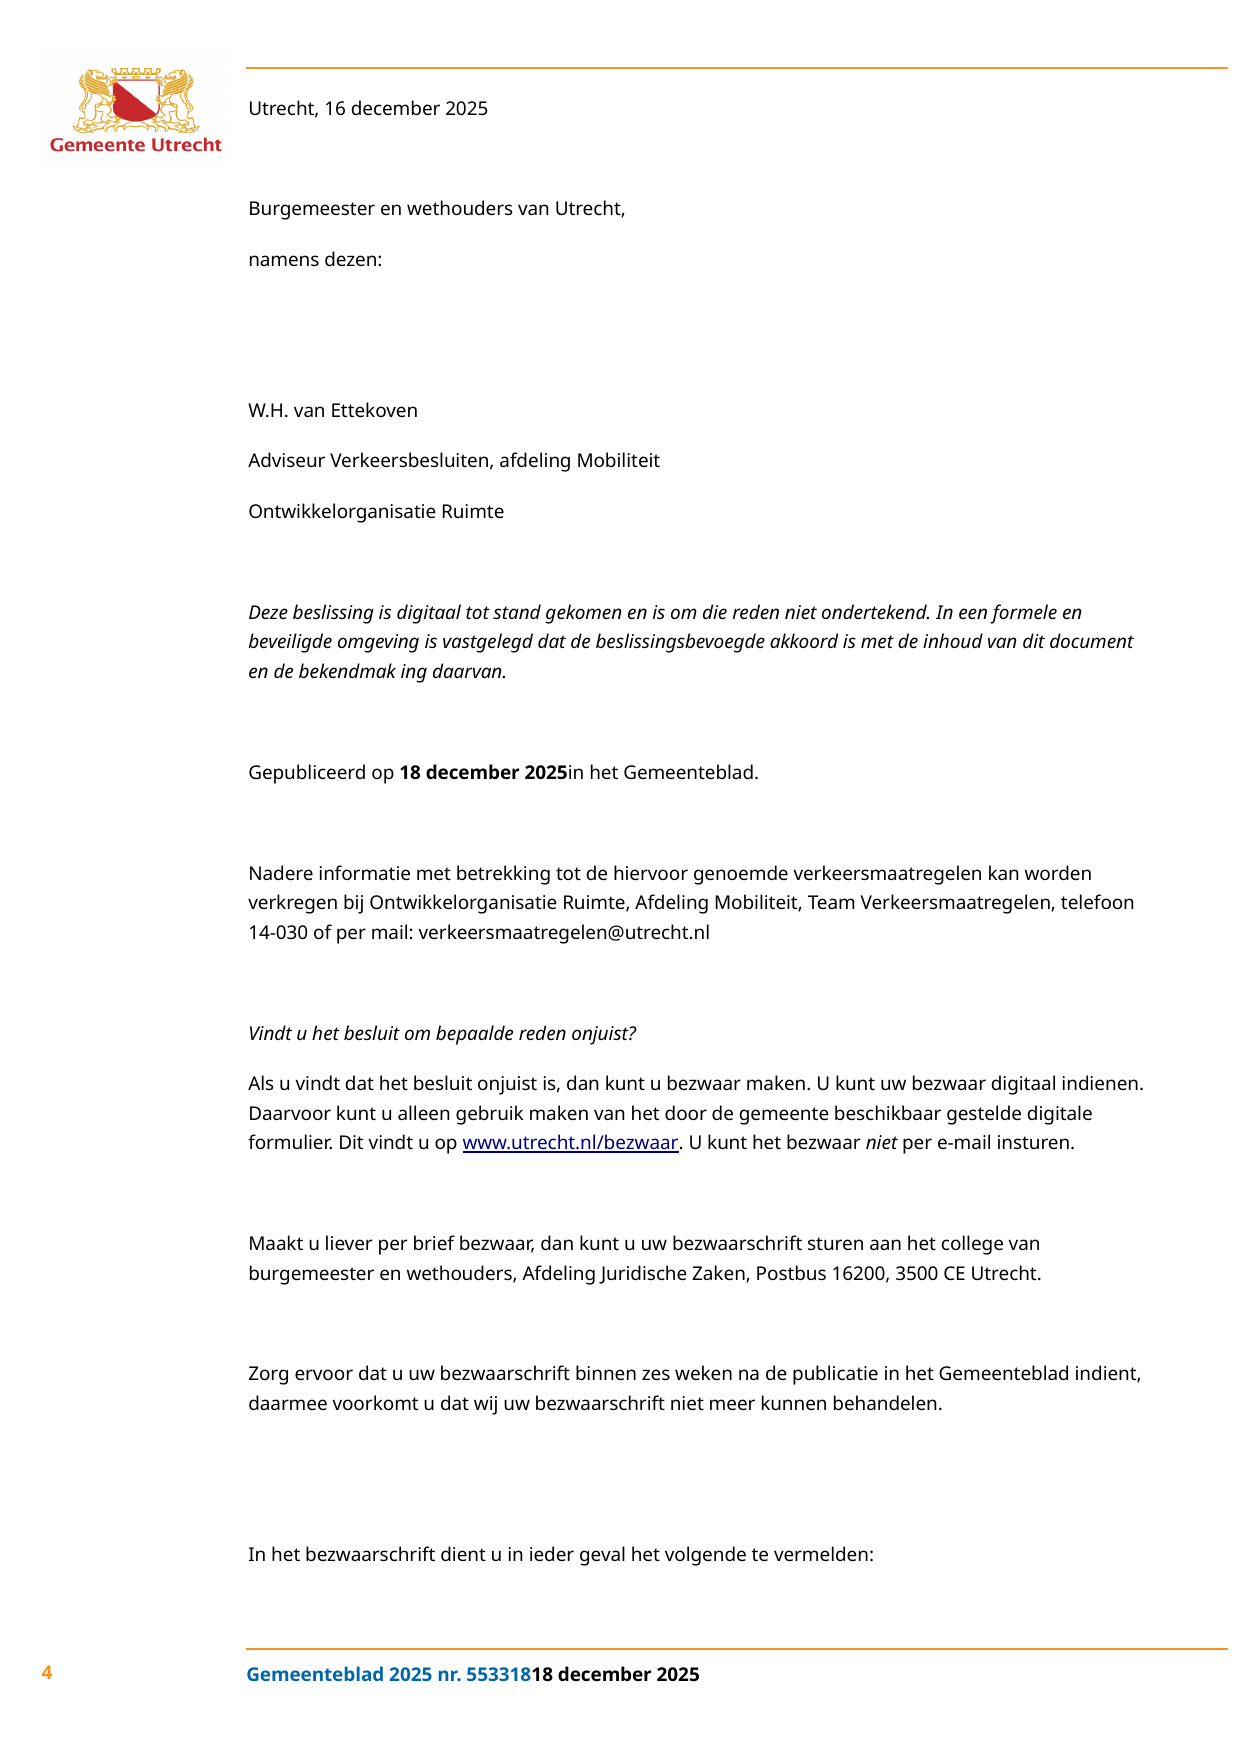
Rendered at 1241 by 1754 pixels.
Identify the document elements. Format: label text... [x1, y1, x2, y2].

text Burgemeester en wethouders van Utrecht, [248, 196, 1152, 221]
text W.H. van Ettekoven [248, 397, 1152, 423]
text Deze beslissing is digitaal tot stand gekomen en is om die reden niet ondertekend. In een formele en beveiligde omgeving is vastgelegd dat de beslissingsbevoegde akkoord is met de inhoud van dit document en de bekendmak ing daarvan. [248, 599, 1152, 684]
text Utrecht, 16 december 2025 [248, 95, 1152, 121]
text Vindt u het besluit om bepaalde reden onjuist? [248, 1020, 1152, 1046]
text In het bezwaarschrift dient u in ieder geval het volgende te vermelden: [248, 1541, 1152, 1567]
text namens dezen: [248, 246, 1152, 272]
text Ontwikkelorganisatie Ruimte [248, 498, 1152, 524]
picture [41, 47, 231, 172]
text Nadere informatie met betrekking tot de hiervoor genoemde verkeersmaatregelen kan worden verkregen bij Ontwikkelorganisatie Ruimte, Afdeling Mobiliteit, Team Verkeersmaatregelen, telefoon 14-030 of per mail: verkeersmaatregelen@utrecht.nl [248, 860, 1152, 945]
text Zorg ervoor dat u uw bezwaarschrift binnen zes weken na de publicatie in het Gemeenteblad indient, daarmee voorkomt u dat wij uw bezwaarschrift niet meer kunnen behandelen. [248, 1361, 1152, 1416]
text Als u vindt dat het besluit onjuist is, dan kunt u bezwaar maken. U kunt uw bezwaar digitaal indienen. Daarvoor kunt u alleen gebruik maken van het door de gemeente beschikbaar gestelde digitale formulier. Dit vindt u op www.utrecht.nl/bezwaar. U kunt het bezwaar niet per e-mail insturen. [248, 1070, 1152, 1155]
text Adviseur Verkeersbesluiten, afdeling Mobiliteit [248, 448, 1152, 473]
text Gepubliceerd op 18 december 2025in het Gemeenteblad. [248, 759, 1152, 785]
text Maakt u liever per brief bezwaar, dan kunt u uw bezwaarschrift sturen aan het college van burgemeester en wethouders, Afdeling Juridische Zaken, Postbus 16200, 3500 CE Utrecht. [248, 1230, 1152, 1286]
